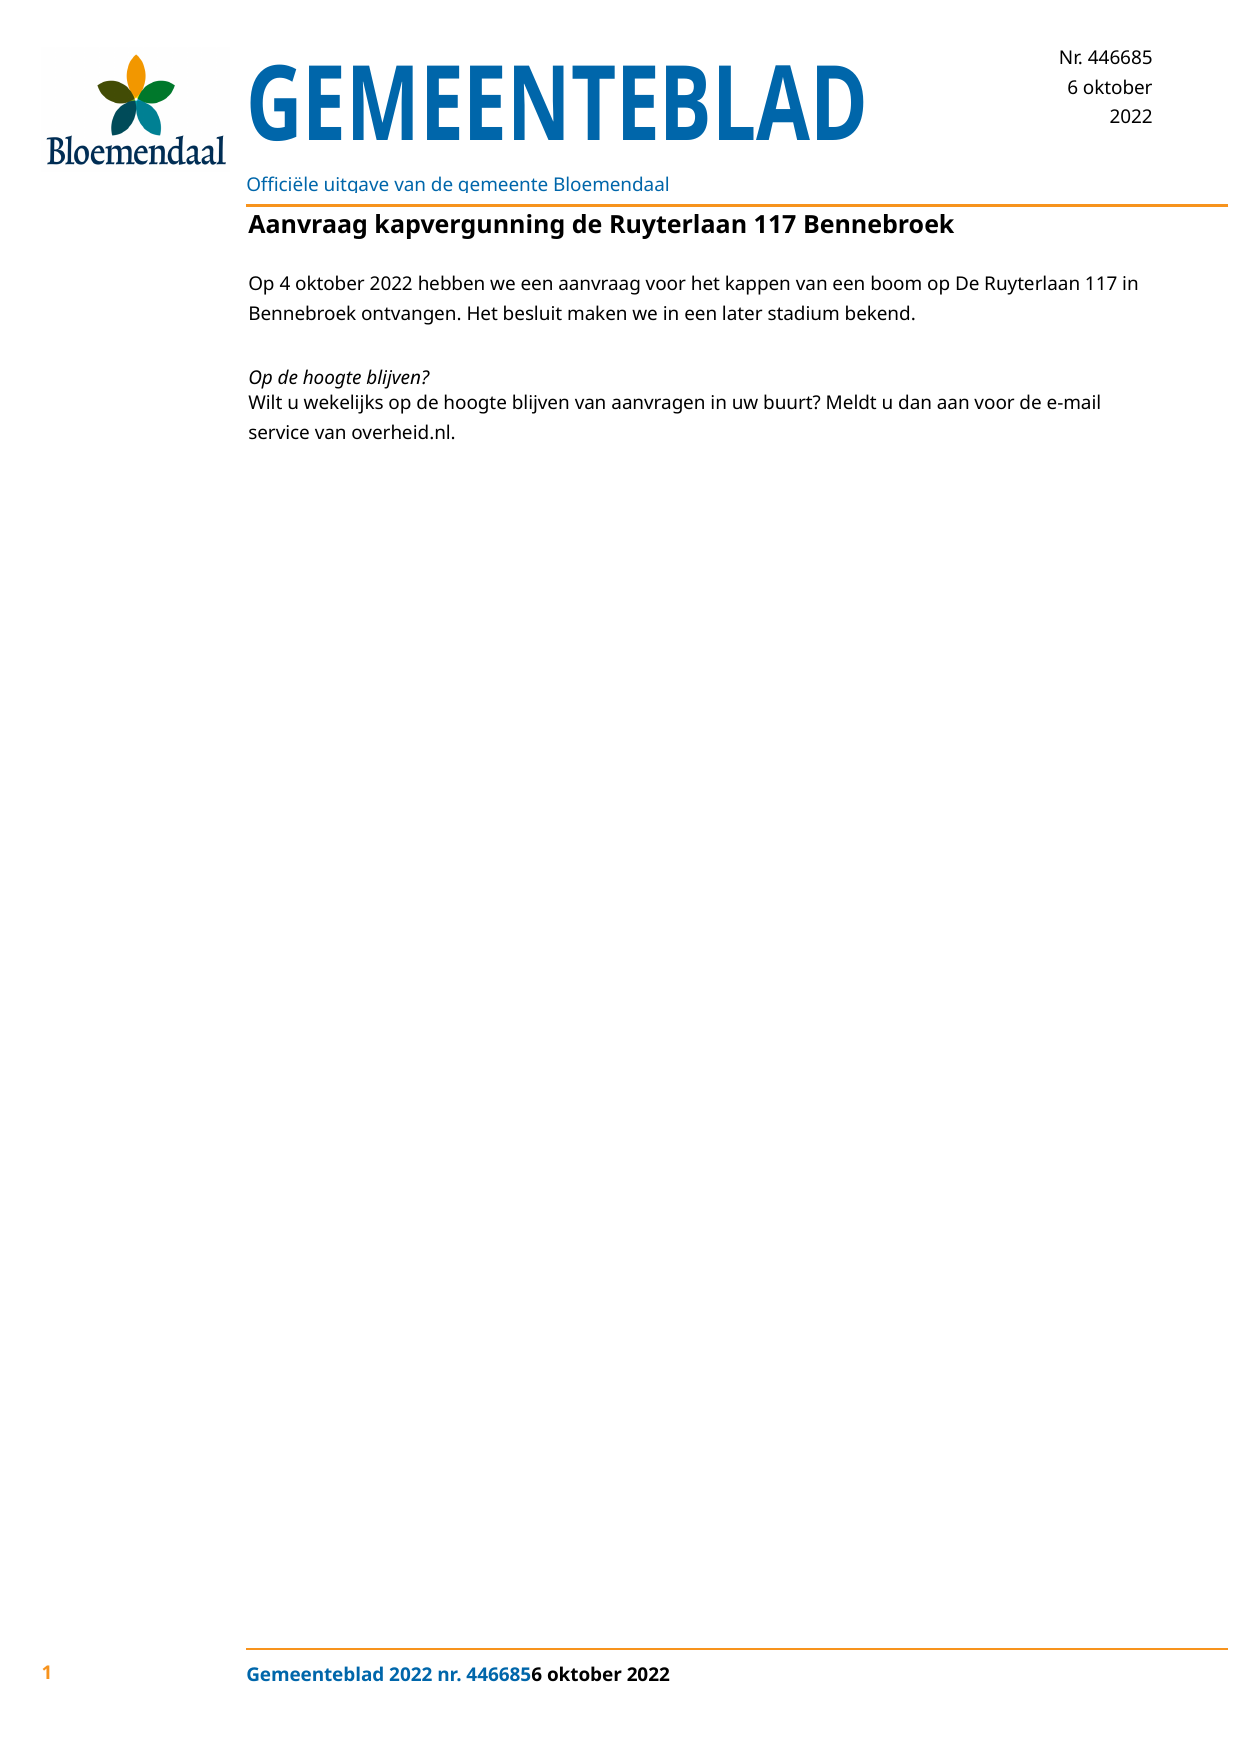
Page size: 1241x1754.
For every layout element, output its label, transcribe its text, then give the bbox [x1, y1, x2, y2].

text Wilt u wekelijks op de hoogte blijven van aanvragen in uw buurt? Meldt u dan aan voor de e-mail service van overheid.nl. [248, 389, 1152, 445]
text Op de hoogte blijven? [248, 364, 1152, 389]
text Op 4 oktober 2022 hebben we een aanvraag voor het kappen van een boom op De Ruyterlaan 117 in Bennebroek ontvangen. Het besluit maken we in een later stadium bekend. [248, 270, 1152, 326]
picture [41, 47, 231, 172]
text Aanvraag kapvergunning de Ruyterlaan 117 Bennebroek [248, 207, 1152, 241]
